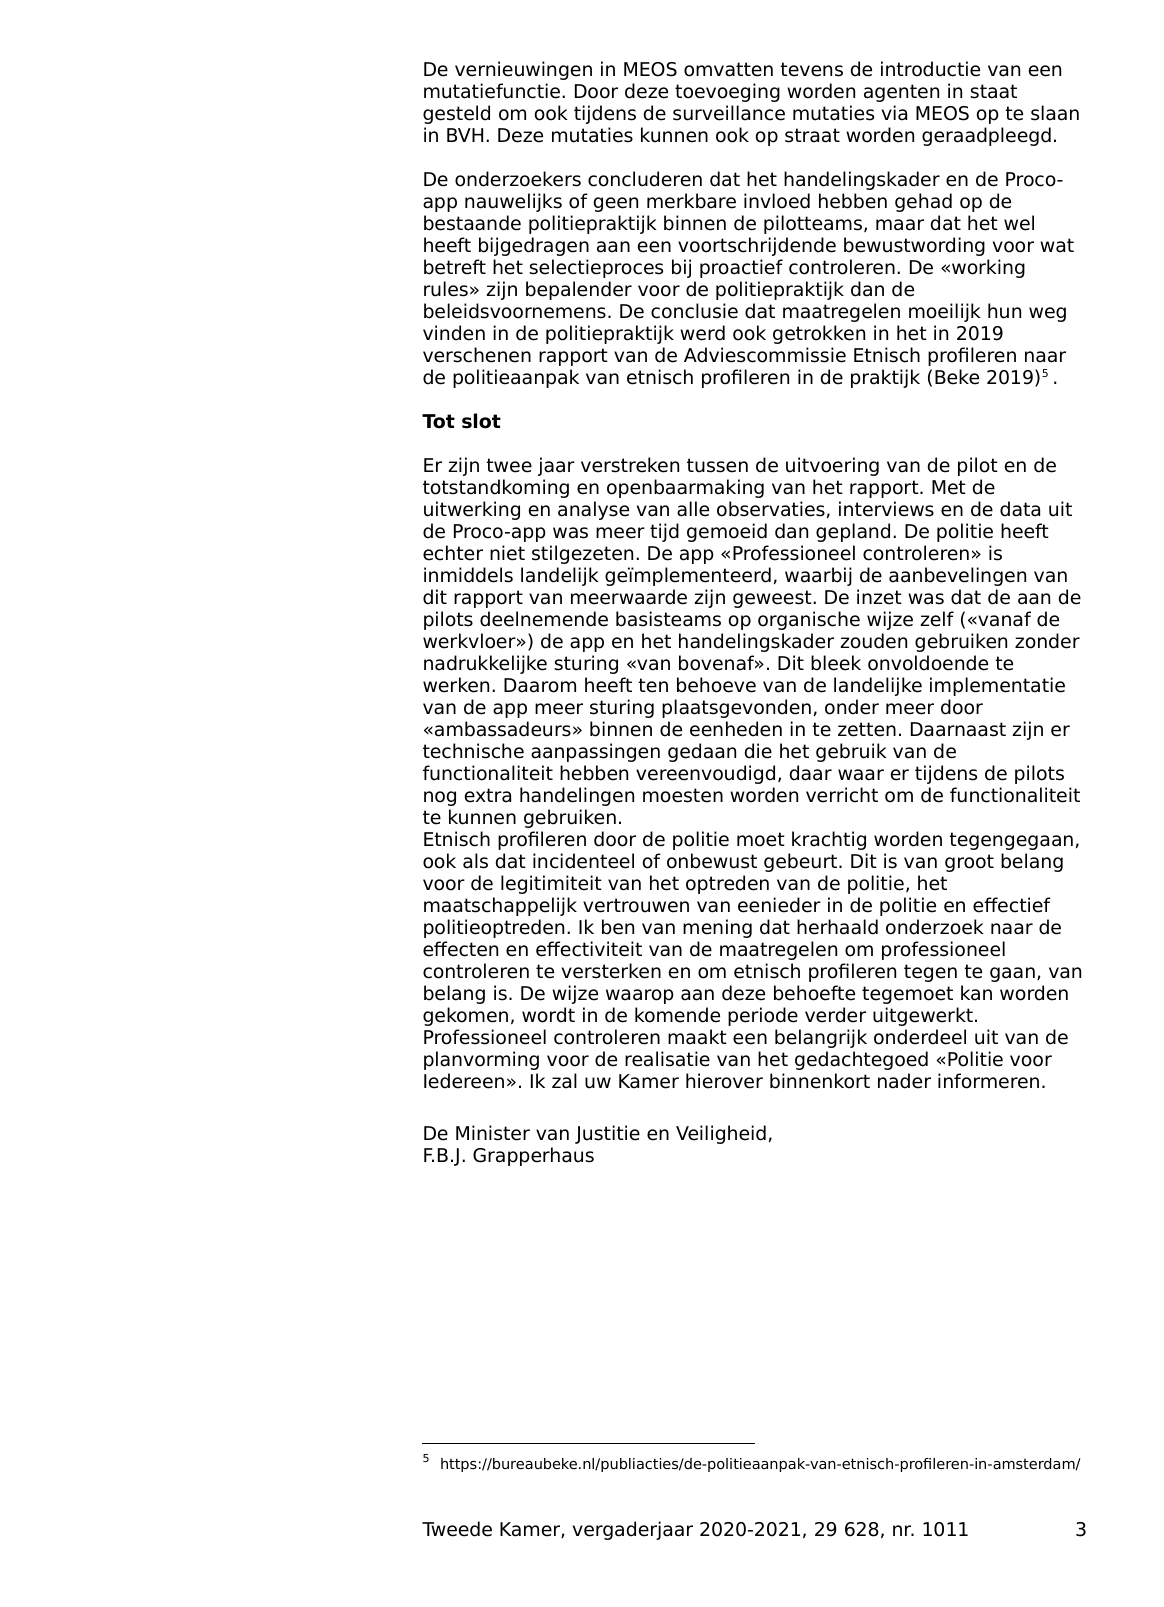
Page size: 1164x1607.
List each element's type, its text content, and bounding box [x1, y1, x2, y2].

text De vernieuwingen in MEOS omvatten tevens de introductie van een mutatiefunctie. Door deze toevoeging worden agenten in staat gesteld om ook tijdens de surveillance mutaties via MEOS op te slaan in BVH. Deze mutaties kunnen ook op straat worden geraadpleegd. [422, 59, 1087, 147]
text Etnisch profileren door de politie moet krachtig worden tegengegaan, ook als dat incidenteel of onbewust gebeurt. Dit is van groot belang voor de legitimiteit van het optreden van de politie, het maatschappelijk vertrouwen van eenieder in de politie en effectief politieoptreden. Ik ben van mening dat herhaald onderzoek naar de effecten en effectiviteit van de maatregelen om professioneel controleren te versterken en om etnisch profileren tegen te gaan, van belang is. De wijze waarop aan deze behoefte tegemoet kan worden gekomen, wordt in de komende periode verder uitgewerkt. Professioneel controleren maakt een belangrijk onderdeel uit van de planvorming voor de realisatie van het gedachtegoed «Politie voor Iedereen». Ik zal uw Kamer hierover binnenkort nader informeren. [422, 829, 1087, 1093]
text De Minister van Justitie en Veiligheid, F.B.J. Grapperhaus [422, 1123, 1087, 1167]
text De onderzoekers concluderen dat het handelingskader en de Proco-app nauwelijks of geen merkbare invloed hebben gehad op de bestaande politiepraktijk binnen de pilotteams, maar dat het wel heeft bijgedragen aan een voortschrijdende bewustwording voor wat betreft het selectieproces bij proactief controleren. De «working rules» zijn bepalender voor de politiepraktijk dan de beleidsvoornemens. De conclusie dat maatregelen moeilijk hun weg vinden in de politiepraktijk werd ook getrokken in het in 2019 verschenen rapport van de Adviescommissie Etnisch profileren naar de politieaanpak van etnisch profileren in de praktijk (Beke 2019). [422, 169, 1087, 389]
text Er zijn twee jaar verstreken tussen de uitvoering van de pilot en de totstandkoming en openbaarmaking van het rapport. Met de uitwerking en analyse van alle observaties, interviews en de data uit de Proco-app was meer tijd gemoeid dan gepland. De politie heeft echter niet stilgezeten. De app «Professioneel controleren» is inmiddels landelijk geïmplementeerd, waarbij de aanbevelingen van dit rapport van meerwaarde zijn geweest. De inzet was dat de aan de pilots deelnemende basisteams op organische wijze zelf («vanaf de werkvloer») de app en het handelingskader zouden gebruiken zonder nadrukkelijke sturing «van bovenaf». Dit bleek onvoldoende te werken. Daarom heeft ten behoeve van de landelijke implementatie van de app meer sturing plaatsgevonden, onder meer door «ambassadeurs» binnen de eenheden in te zetten. Daarnaast zijn er technische aanpassingen gedaan die het gebruik van de functionaliteit hebben vereenvoudigd, daar waar er tijdens de pilots nog extra handelingen moesten worden verricht om de functionaliteit te kunnen gebruiken. [422, 455, 1087, 829]
subtitle Tot slot [422, 411, 1087, 433]
text https://bureaubeke.nl/publiacties/de-politieaanpak-van-etnisch-profileren-in-amsterdam/ [422, 1452, 1087, 1474]
